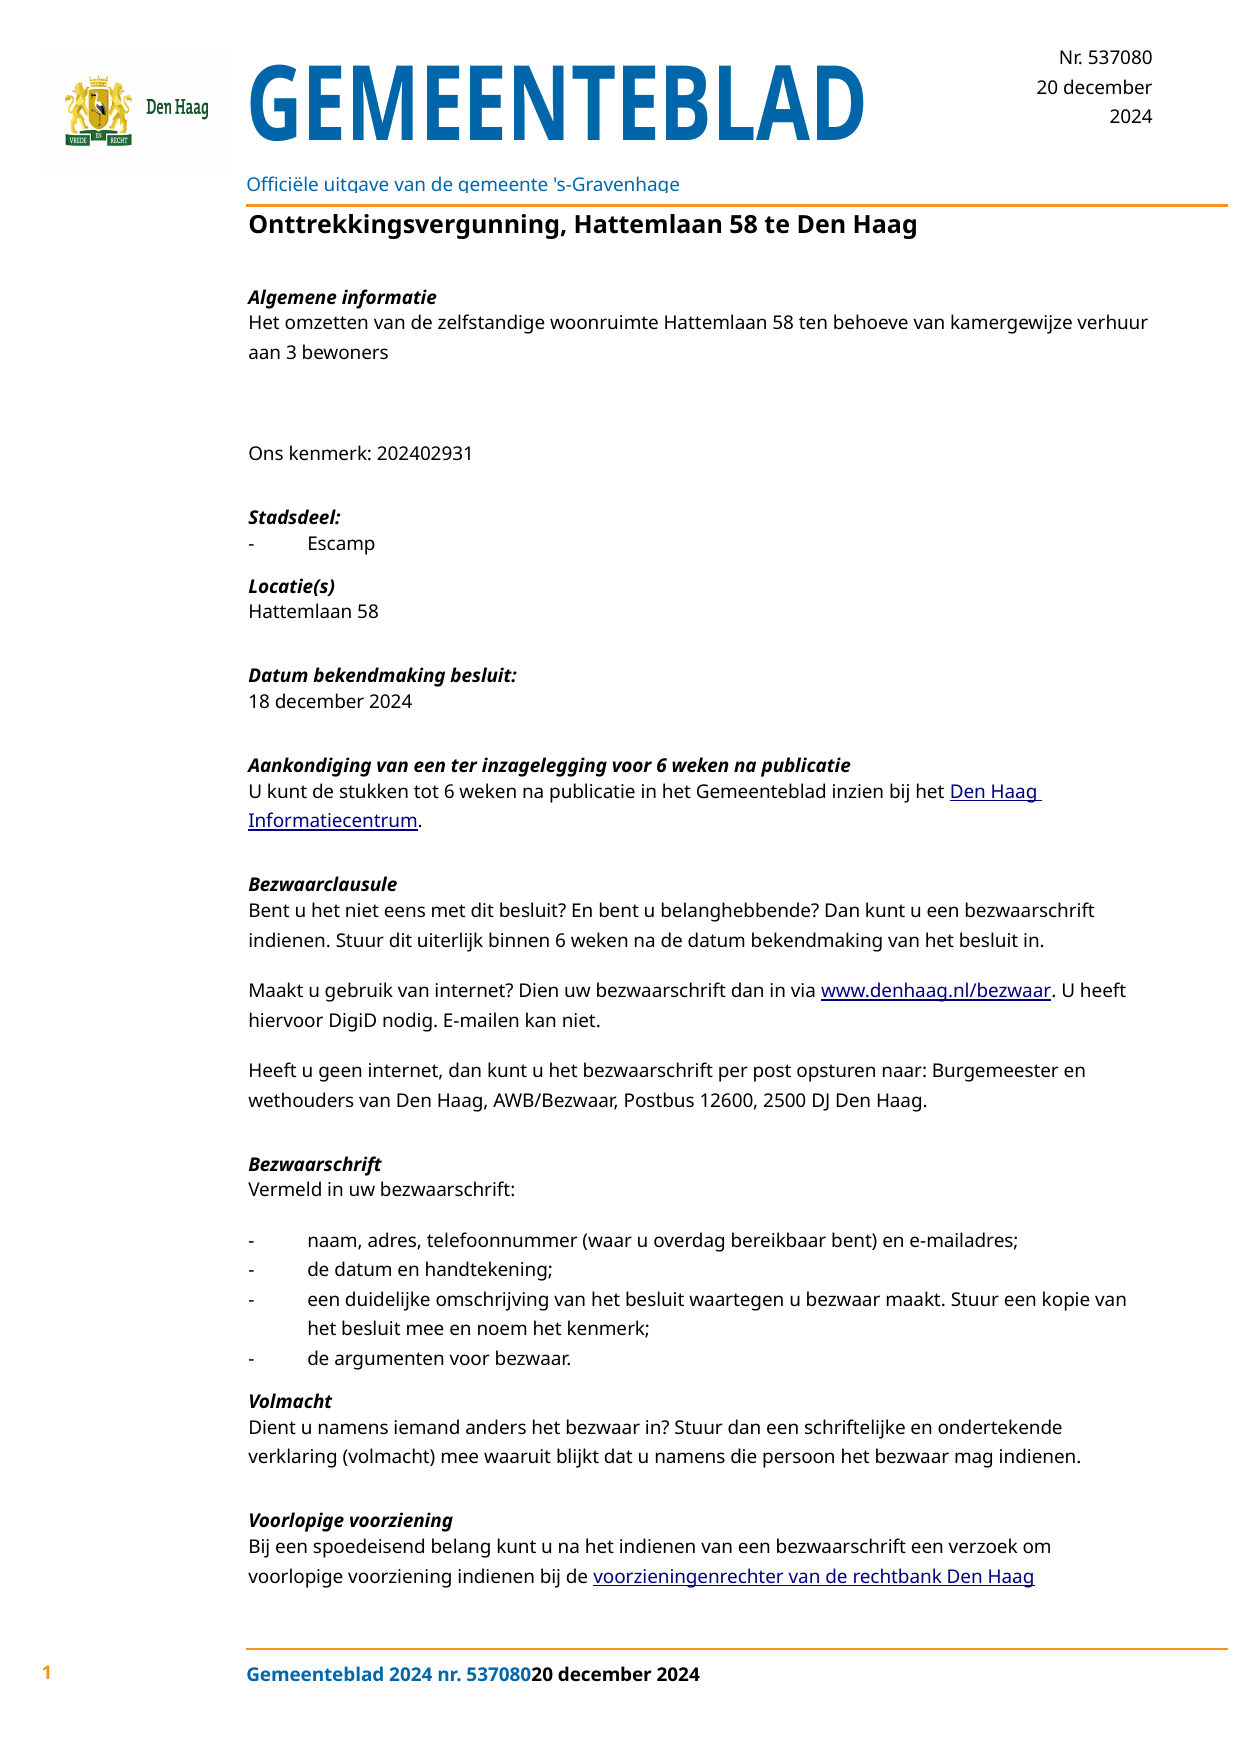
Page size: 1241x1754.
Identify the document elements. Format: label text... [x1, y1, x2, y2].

text Stadsdeel: [248, 504, 1152, 530]
list Escamp [248, 530, 1152, 555]
picture [41, 47, 231, 172]
text Bij een spoedeisend belang kunt u na het indienen van een bezwaarschrift een verzoek om voorlopige voorziening indienen bij de voorzieningenrechter van de rechtbank Den Haag [248, 1533, 1152, 1589]
list de datum en handtekening; [248, 1256, 1152, 1282]
text Vermeld in uw bezwaarschrift: [248, 1176, 1152, 1202]
text U kunt de stukken tot 6 weken na publicatie in het Gemeenteblad inzien bij het Den Haag Informatiecentrum. [248, 778, 1152, 833]
text Het omzetten van de zelfstandige woonruimte Hattemlaan 58 ten behoeve van kamergewijze verhuur aan 3 bewoners [248, 309, 1152, 365]
text Hattemlaan 58 [248, 598, 1152, 624]
text Bezwaarclausule [248, 871, 1152, 897]
text Bent u het niet eens met dit besluit? En bent u belanghebbende? Dan kunt u een bezwaarschrift indienen. Stuur dit uiterlijk binnen 6 weken na de datum bekendmaking van het besluit in. [248, 897, 1152, 952]
text 18 december 2024 [248, 688, 1152, 714]
list naam, adres, telefoonnummer (waar u overdag bereikbaar bent) en e-mailadres; [248, 1227, 1152, 1253]
text Voorlopige voorziening [248, 1508, 1152, 1533]
list de argumenten voor bezwaar. [248, 1345, 1152, 1371]
text Datum bekendmaking besluit: [248, 662, 1152, 688]
text Maakt u gebruik van internet? Dien uw bezwaarschrift dan in via www.denhaag.nl/bezwaar. U heeft hiervoor DigiD nodig. E-mailen kan niet. [248, 977, 1152, 1032]
text Aankondiging van een ter inzagelegging voor 6 weken na publicatie [248, 752, 1152, 778]
text Onttrekkingsvergunning, Hattemlaan 58 te Den Haag [248, 207, 1152, 241]
text Volmacht [248, 1388, 1152, 1414]
text Heeft u geen internet, dan kunt u het bezwaarschrift per post opsturen naar: Burgemeester en wethouders van Den Haag, AWB/Bezwaar, Postbus 12600, 2500 DJ Den Haag. [248, 1057, 1152, 1112]
text Ons kenmerk: 202402931 [248, 440, 1152, 466]
list een duidelijke omschrijving van het besluit waartegen u bezwaar maakt. Stuur een kopie van het besluit mee en noem het kenmerk; [248, 1286, 1152, 1341]
text Bezwaarschrift [248, 1151, 1152, 1176]
text Algemene informatie [248, 284, 1152, 309]
text Dient u namens iemand anders het bezwaar in? Stuur dan een schriftelijke en ondertekende verklaring (volmacht) mee waaruit blijkt dat u namens die persoon het bezwaar mag indienen. [248, 1414, 1152, 1469]
text Locatie(s) [248, 573, 1152, 598]
